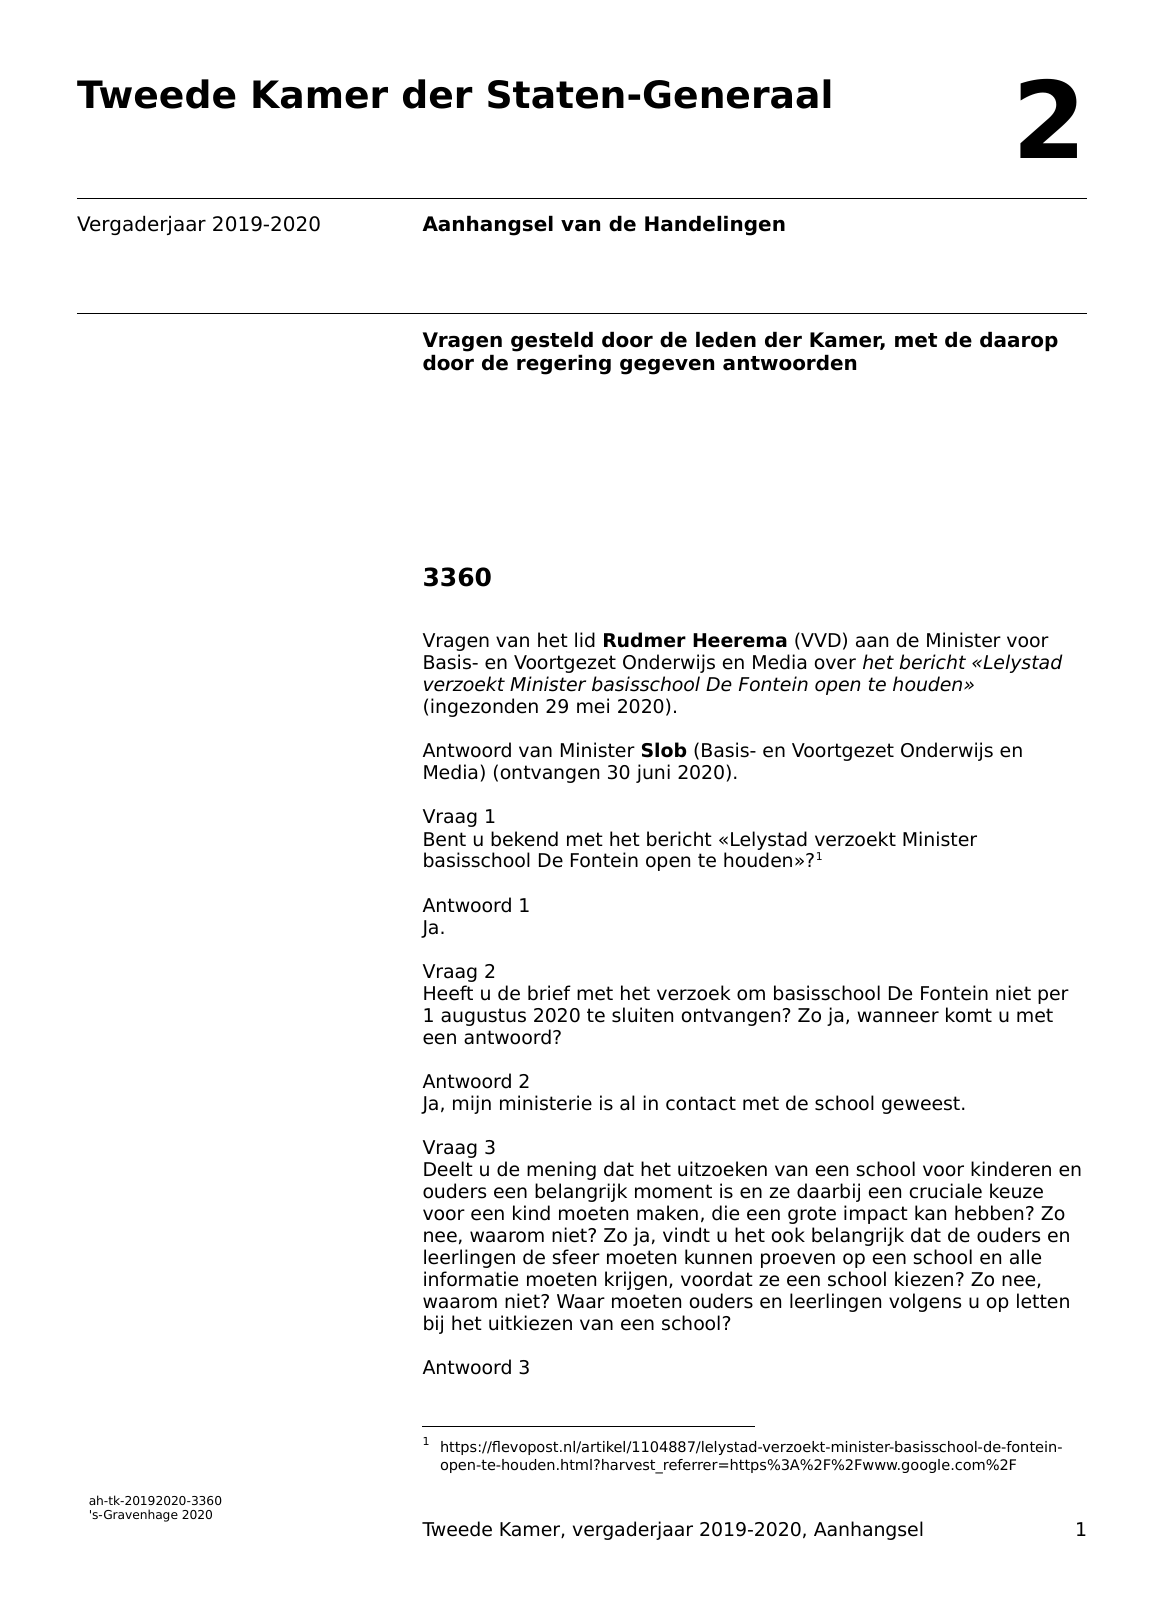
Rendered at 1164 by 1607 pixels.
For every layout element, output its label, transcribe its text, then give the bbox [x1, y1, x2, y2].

table_cell [77, 314, 422, 375]
text Antwoord 3 [422, 1357, 1087, 1379]
text Ja, mijn ministerie is al in contact met de school geweest. [422, 1093, 1087, 1115]
table_cell Vergaderjaar 2019-2020 [77, 199, 422, 313]
text Antwoord 1 [422, 894, 1087, 917]
text https://flevopost.nl/artikel/1104887/lelystad-verzoekt-minister-basisschool-de-fontein-open-te-houden.html?harvest_referrer=https%3A%2F%2Fwww.google.com%2F [422, 1435, 1087, 1474]
text Vragen van het lid Rudmer Heerema (VVD) aan de Minister voor Basis- en Voortgezet Onderwijs en Media over het bericht «Lelystad verzoekt Minister basisschool De Fontein open te houden» (ingezonden 29 mei 2020). [422, 630, 1087, 718]
table_cell Vragen gesteld door de leden der Kamer, met de daarop door de regering gegeven antwoorden [422, 314, 1087, 375]
text Vraag 2 [422, 961, 1087, 983]
text 's-Gravenhage 2020 [88, 1508, 323, 1522]
text Ja. [422, 917, 1087, 938]
text ah-tk-20192020-3360 [88, 1494, 323, 1508]
table_cell Aanhangsel van de Handelingen [422, 199, 1087, 313]
text Heeft u de brief met het verzoek om basisschool De Fontein niet per 1 augustus 2020 te sluiten ontvangen? Zo ja, wanneer komt u met een antwoord? [422, 983, 1087, 1049]
table_header 2 [886, 59, 1087, 198]
text Vraag 3 [422, 1137, 1087, 1159]
text Antwoord 2 [422, 1071, 1087, 1093]
table_header Tweede Kamer der Staten-Generaal [77, 59, 886, 198]
text Deelt u de mening dat het uitzoeken van een school voor kinderen en ouders een belangrijk moment is en ze daarbij een cruciale keuze voor een kind moeten maken, die een grote impact kan hebben? Zo nee, waarom niet? Zo ja, vindt u het ook belangrijk dat de ouders en leerlingen de sfeer moeten kunnen proeven op een school en alle informatie moeten krijgen, voordat ze een school kiezen? Zo nee, waarom niet? Waar moeten ouders en leerlingen volgens u op letten bij het uitkiezen van een school? [422, 1159, 1087, 1335]
text Vraag 1 [422, 806, 1087, 828]
text Antwoord van Minister Slob (Basis- en Voortgezet Onderwijs en Media) (ontvangen 30 juni 2020). [422, 740, 1087, 784]
text 3360 [422, 563, 1087, 592]
text Bent u bekend met het bericht «Lelystad verzoekt Minister basisschool De Fontein open te houden»? [422, 828, 1087, 872]
